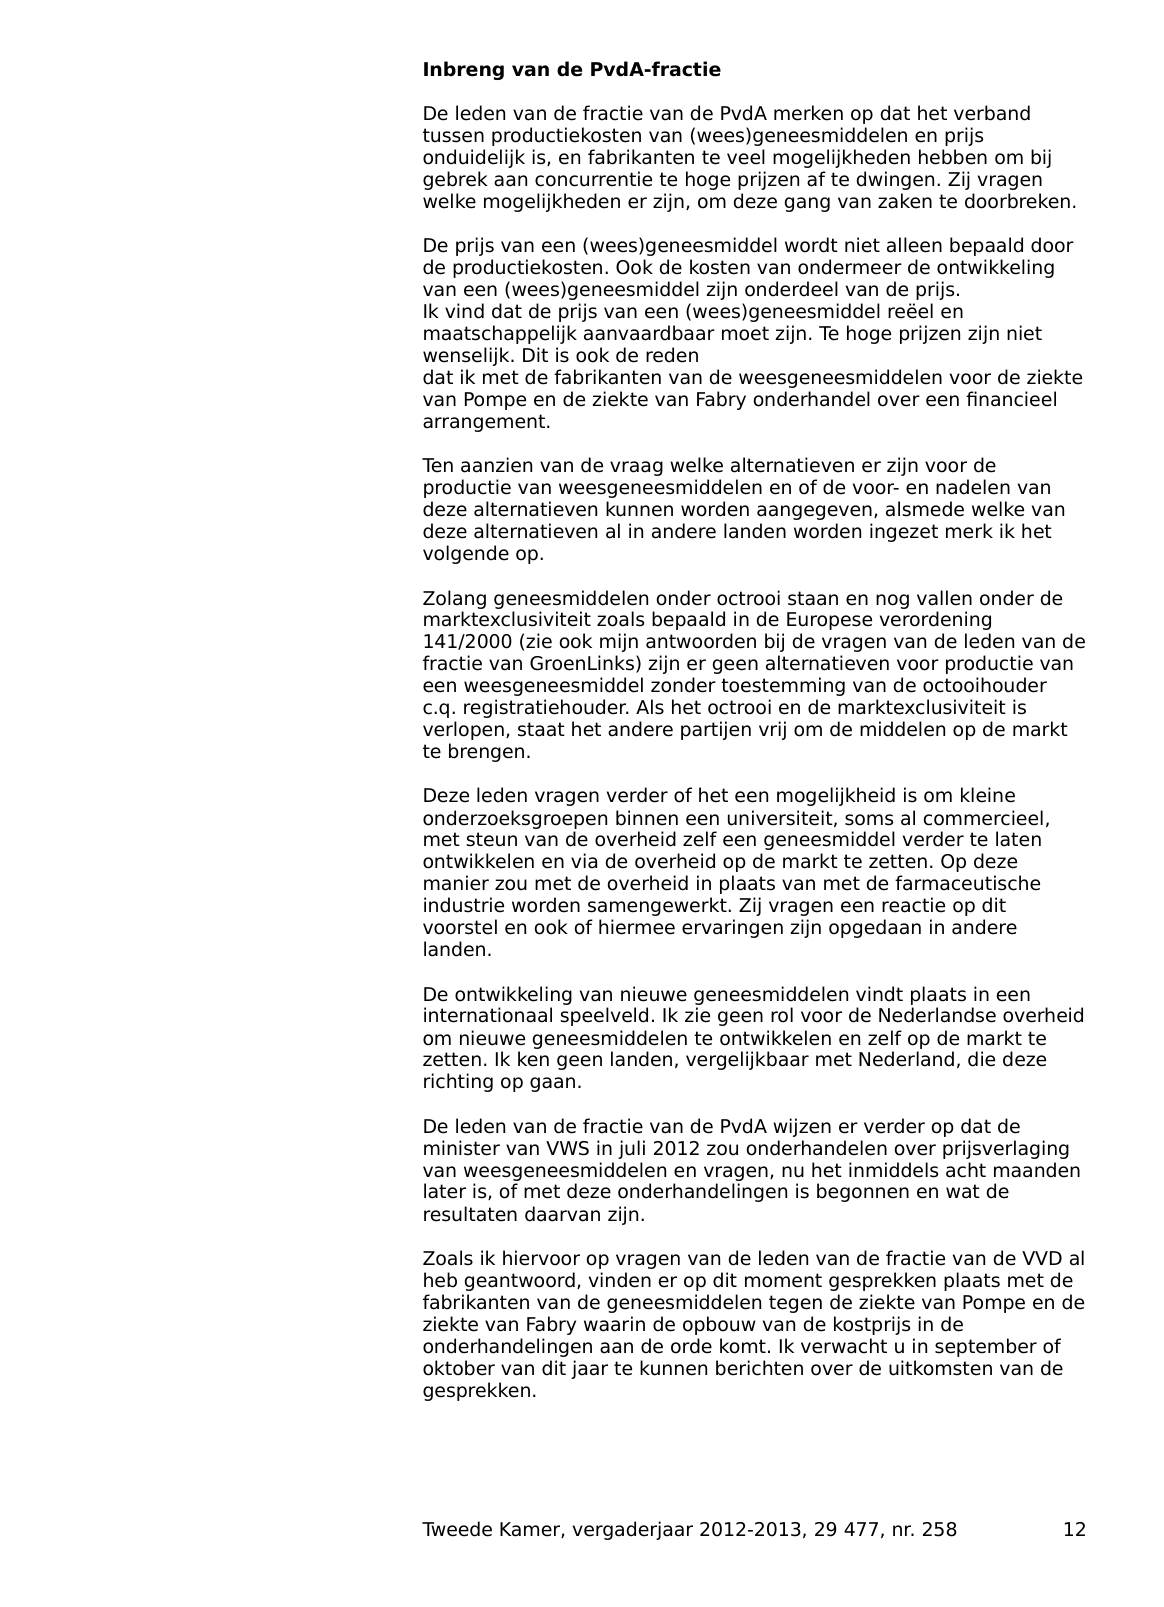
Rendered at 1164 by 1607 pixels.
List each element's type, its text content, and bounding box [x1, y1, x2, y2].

text Ten aanzien van de vraag welke alternatieven er zijn voor de productie van weesgeneesmiddelen en of de voor- en nadelen van deze alternatieven kunnen worden aangegeven, alsmede welke van deze alternatieven al in andere landen worden ingezet merk ik het volgende op. [422, 455, 1087, 565]
text Deze leden vragen verder of het een mogelijkheid is om kleine onderzoeksgroepen binnen een universiteit, soms al commercieel, met steun van de overheid zelf een geneesmiddel verder te laten ontwikkelen en via de overheid op de markt te zetten. Op deze manier zou met de overheid in plaats van met de farmaceutische industrie worden samengewerkt. Zij vragen een reactie op dit voorstel en ook of hiermee ervaringen zijn opgedaan in andere landen. [422, 785, 1087, 961]
text De leden van de fractie van de PvdA wijzen er verder op dat de minister van VWS in juli 2012 zou onderhandelen over prijsverlaging van weesgeneesmiddelen en vragen, nu het inmiddels acht maanden later is, of met deze onderhandelingen is begonnen en wat de resultaten daarvan zijn. [422, 1116, 1087, 1225]
subtitle Inbreng van de PvdA-fractie [422, 59, 1087, 81]
text Zolang geneesmiddelen onder octrooi staan en nog vallen onder de marktexclusiviteit zoals bepaald in de Europese verordening 141/2000 (zie ook mijn antwoorden bij de vragen van de leden van de fractie van GroenLinks) zijn er geen alternatieven voor productie van een weesgeneesmiddel zonder toestemming van de octooihouder c.q. registratiehouder. Als het octrooi en de marktexclusiviteit is verlopen, staat het andere partijen vrij om de middelen op de markt te brengen. [422, 587, 1087, 763]
text dat ik met de fabrikanten van de weesgeneesmiddelen voor de ziekte van Pompe en de ziekte van Fabry onderhandel over een financieel arrangement. [422, 367, 1087, 433]
text De leden van de fractie van de PvdA merken op dat het verband tussen productiekosten van (wees)geneesmiddelen en prijs onduidelijk is, en fabrikanten te veel mogelijkheden hebben om bij gebrek aan concurrentie te hoge prijzen af te dwingen. Zij vragen welke mogelijkheden er zijn, om deze gang van zaken te doorbreken. [422, 103, 1087, 213]
text Ik vind dat de prijs van een (wees)geneesmiddel reëel en maatschappelijk aanvaardbaar moet zijn. Te hoge prijzen zijn niet wenselijk. Dit is ook de reden [422, 301, 1087, 367]
text De prijs van een (wees)geneesmiddel wordt niet alleen bepaald door de productiekosten. Ook de kosten van ondermeer de ontwikkeling van een (wees)geneesmiddel zijn onderdeel van de prijs. [422, 235, 1087, 301]
text De ontwikkeling van nieuwe geneesmiddelen vindt plaats in een internationaal speelveld. Ik zie geen rol voor de Nederlandse overheid om nieuwe geneesmiddelen te ontwikkelen en zelf op de markt te zetten. Ik ken geen landen, vergelijkbaar met Nederland, die deze richting op gaan. [422, 983, 1087, 1093]
text Zoals ik hiervoor op vragen van de leden van de fractie van de VVD al heb geantwoord, vinden er op dit moment gesprekken plaats met de fabrikanten van de geneesmiddelen tegen de ziekte van Pompe en de ziekte van Fabry waarin de opbouw van de kostprijs in de onderhandelingen aan de orde komt. Ik verwacht u in september of oktober van dit jaar te kunnen berichten over de uitkomsten van de gesprekken. [422, 1248, 1087, 1401]
